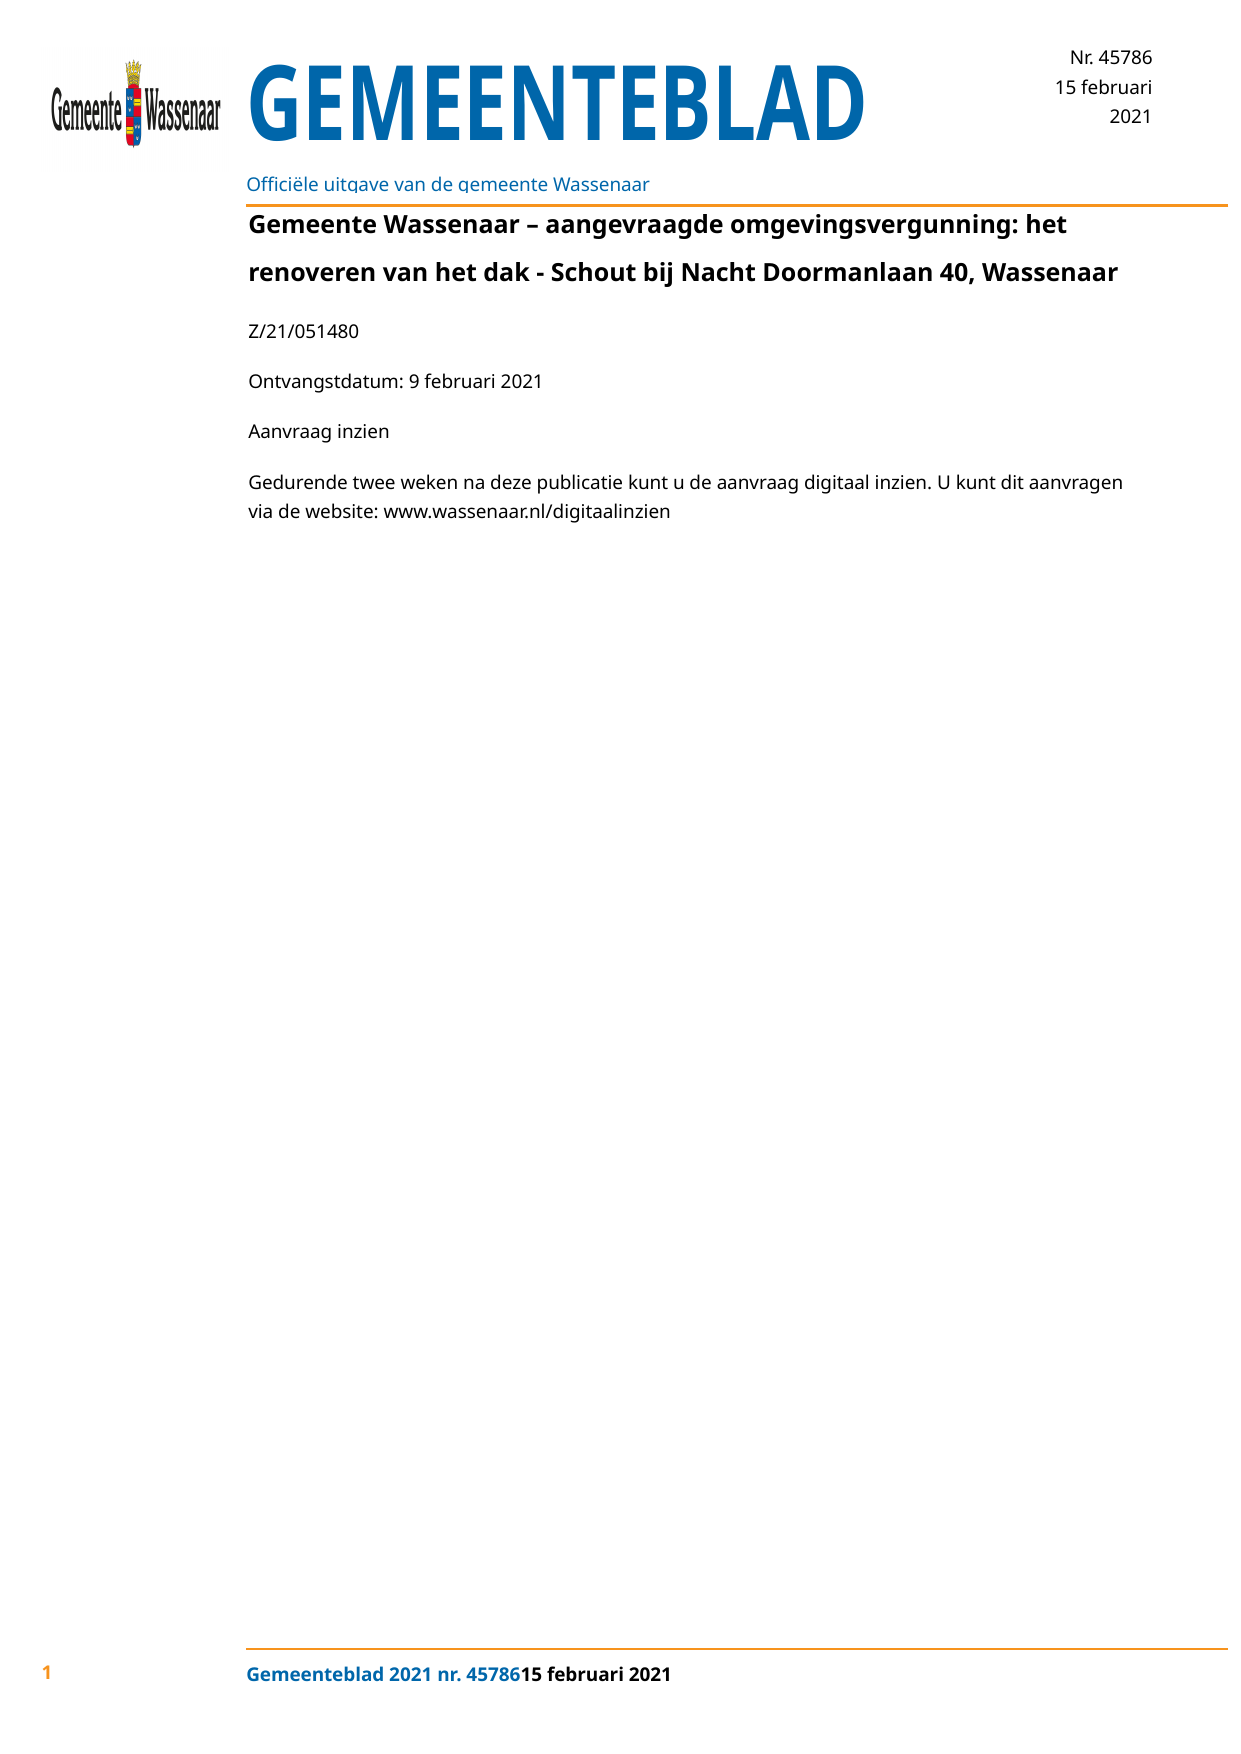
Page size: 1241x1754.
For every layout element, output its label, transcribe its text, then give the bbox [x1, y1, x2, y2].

picture [41, 47, 231, 172]
text Gemeente Wassenaar – aangevraagde omgevingsvergunning: het renoveren van het dak - Schout bij Nacht Doormanlaan 40, Wassenaar [248, 207, 1152, 288]
text Z/21/051480 [248, 318, 1152, 344]
text Ontvangstdatum: 9 februari 2021 [248, 368, 1152, 394]
text Gedurende twee weken na deze publicatie kunt u de aanvraag digitaal inzien. U kunt dit aanvragen via de website: www.wassenaar.nl/digitaalinzien [248, 469, 1152, 524]
text Aanvraag inzien [248, 419, 1152, 444]
